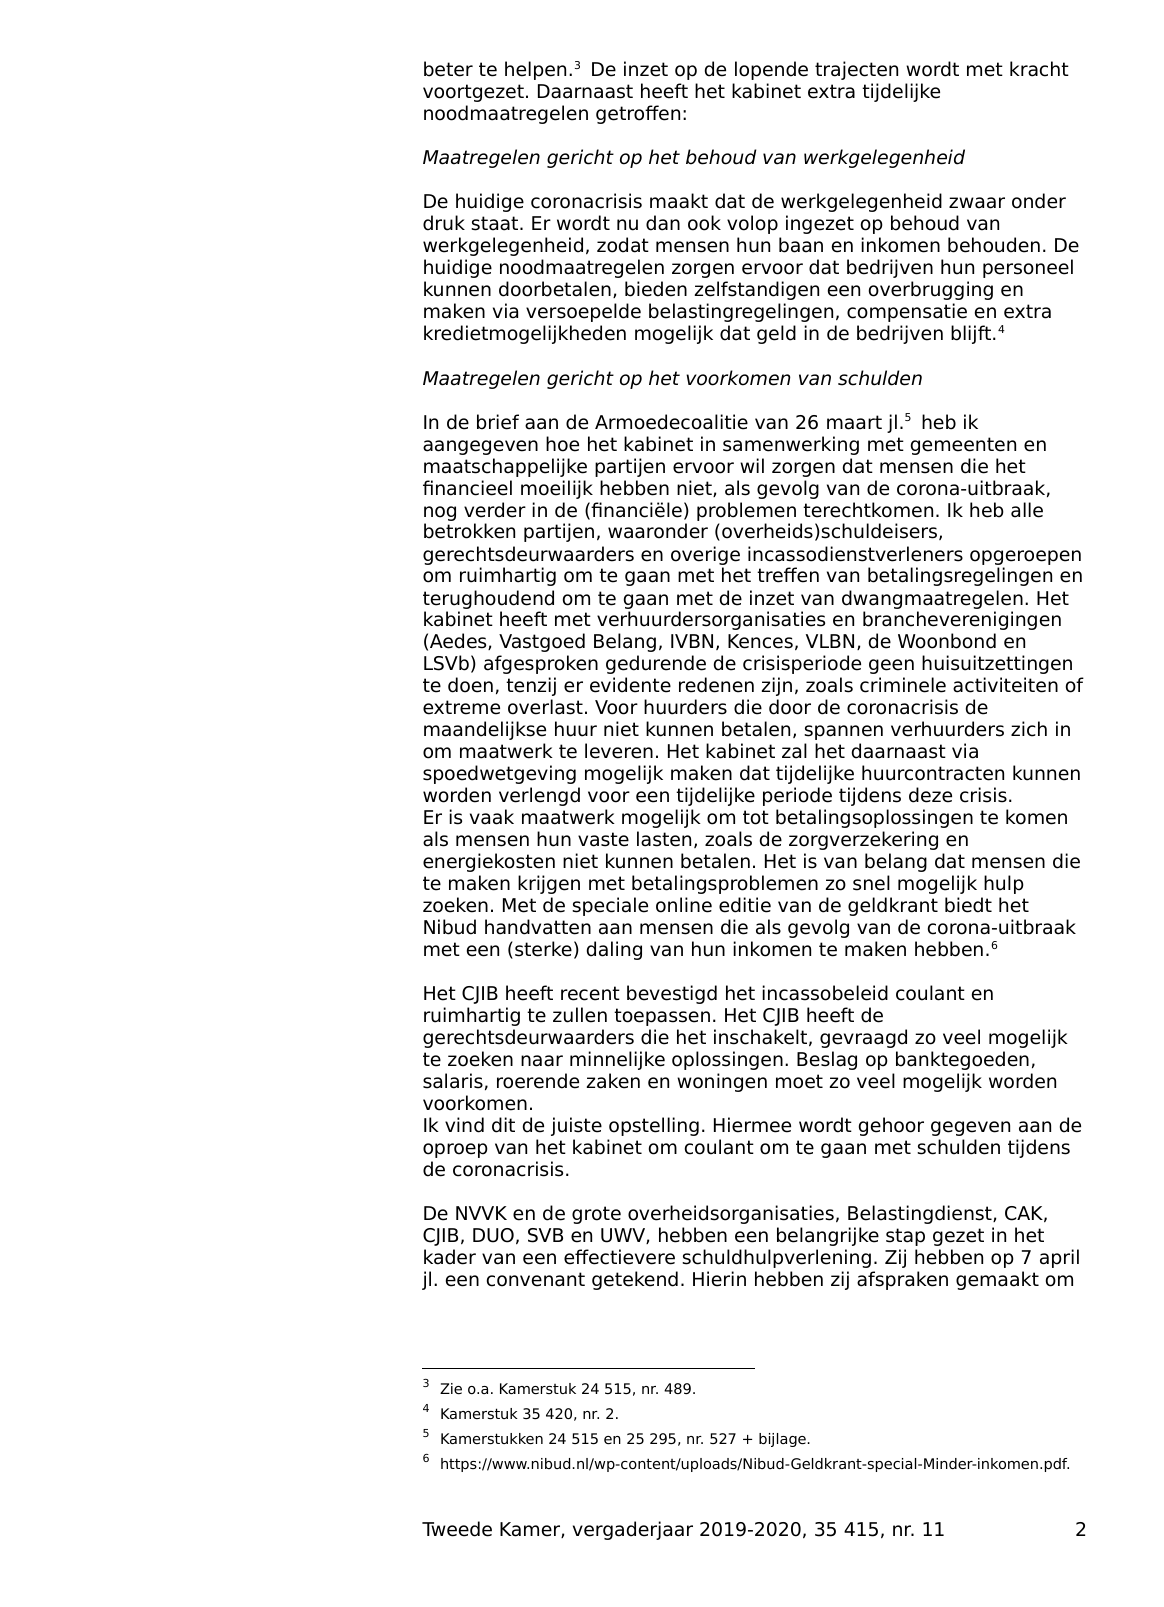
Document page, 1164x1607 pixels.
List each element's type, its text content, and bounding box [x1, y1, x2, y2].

text Kamerstukken 24 515 en 25 295, nr. 527 + bijlage. [422, 1427, 1087, 1449]
text De NVVK en de grote overheidsorganisaties, Belastingdienst, CAK, CJIB, DUO, SVB en UWV, hebben een belangrijke stap gezet in het kader van een effectievere schuldhulpverlening. Zij hebben op 7 april jl. een convenant getekend. Hierin hebben zij afspraken gemaakt om [422, 1203, 1087, 1291]
text In de brief aan de Armoedecoalitie van 26 maart jl. heb ik aangegeven hoe het kabinet in samenwerking met gemeenten en maatschappelijke partijen ervoor wil zorgen dat mensen die het financieel moeilijk hebben niet, als gevolg van de corona-uitbraak, nog verder in de (financiële) problemen terechtkomen. Ik heb alle betrokken partijen, waaronder (overheids)schuldeisers, gerechtsdeurwaarders en overige incassodienstverleners opgeroepen om ruimhartig om te gaan met het treffen van betalingsregelingen en terughoudend om te gaan met de inzet van dwangmaatregelen. Het kabinet heeft met verhuurdersorganisaties en brancheverenigingen (Aedes, Vastgoed Belang, IVBN, Kences, VLBN, de Woonbond en LSVb) afgesproken gedurende de crisisperiode geen huisuitzettingen te doen, tenzij er evidente redenen zijn, zoals criminele activiteiten of extreme overlast. Voor huurders die door de coronacrisis de maandelijkse huur niet kunnen betalen, spannen verhuurders zich in om maatwerk te leveren. Het kabinet zal het daarnaast via spoedwetgeving mogelijk maken dat tijdelijke huurcontracten kunnen worden verlengd voor een tijdelijke periode tijdens deze crisis. [422, 412, 1087, 807]
text Ik vind dit de juiste opstelling. Hiermee wordt gehoor gegeven aan de oproep van het kabinet om coulant om te gaan met schulden tijdens de coronacrisis. [422, 1115, 1087, 1181]
text Zie o.a. Kamerstuk 24 515, nr. 489. [422, 1377, 1087, 1399]
text Er is vaak maatwerk mogelijk om tot betalingsoplossingen te komen als mensen hun vaste lasten, zoals de zorgverzekering en energiekosten niet kunnen betalen. Het is van belang dat mensen die te maken krijgen met betalingsproblemen zo snel mogelijk hulp zoeken. Met de speciale online editie van de geldkrant biedt het Nibud handvatten aan mensen die als gevolg van de corona-uitbraak met een (sterke) daling van hun inkomen te maken hebben. [422, 807, 1087, 961]
text Kamerstuk 35 420, nr. 2. [422, 1402, 1087, 1424]
text beter te helpen. De inzet op de lopende trajecten wordt met kracht voortgezet. Daarnaast heeft het kabinet extra tijdelijke noodmaatregelen getroffen: [422, 59, 1087, 125]
text https://www.nibud.nl/wp-content/uploads/Nibud-Geldkrant-special-Minder-inkomen.pdf. [422, 1452, 1087, 1474]
subtitle Maatregelen gericht op het voorkomen van schulden [422, 367, 1087, 389]
text Het CJIB heeft recent bevestigd het incassobeleid coulant en ruimhartig te zullen toepassen. Het CJIB heeft de gerechtsdeurwaarders die het inschakelt, gevraagd zo veel mogelijk te zoeken naar minnelijke oplossingen. Beslag op banktegoeden, salaris, roerende zaken en woningen moet zo veel mogelijk worden voorkomen. [422, 983, 1087, 1115]
text De huidige coronacrisis maakt dat de werkgelegenheid zwaar onder druk staat. Er wordt nu dan ook volop ingezet op behoud van werkgelegenheid, zodat mensen hun baan en inkomen behouden. De huidige noodmaatregelen zorgen ervoor dat bedrijven hun personeel kunnen doorbetalen, bieden zelfstandigen een overbrugging en maken via versoepelde belastingregelingen, compensatie en extra kredietmogelijkheden mogelijk dat geld in de bedrijven blijft. [422, 191, 1087, 345]
subtitle Maatregelen gericht op het behoud van werkgelegenheid [422, 147, 1087, 169]
